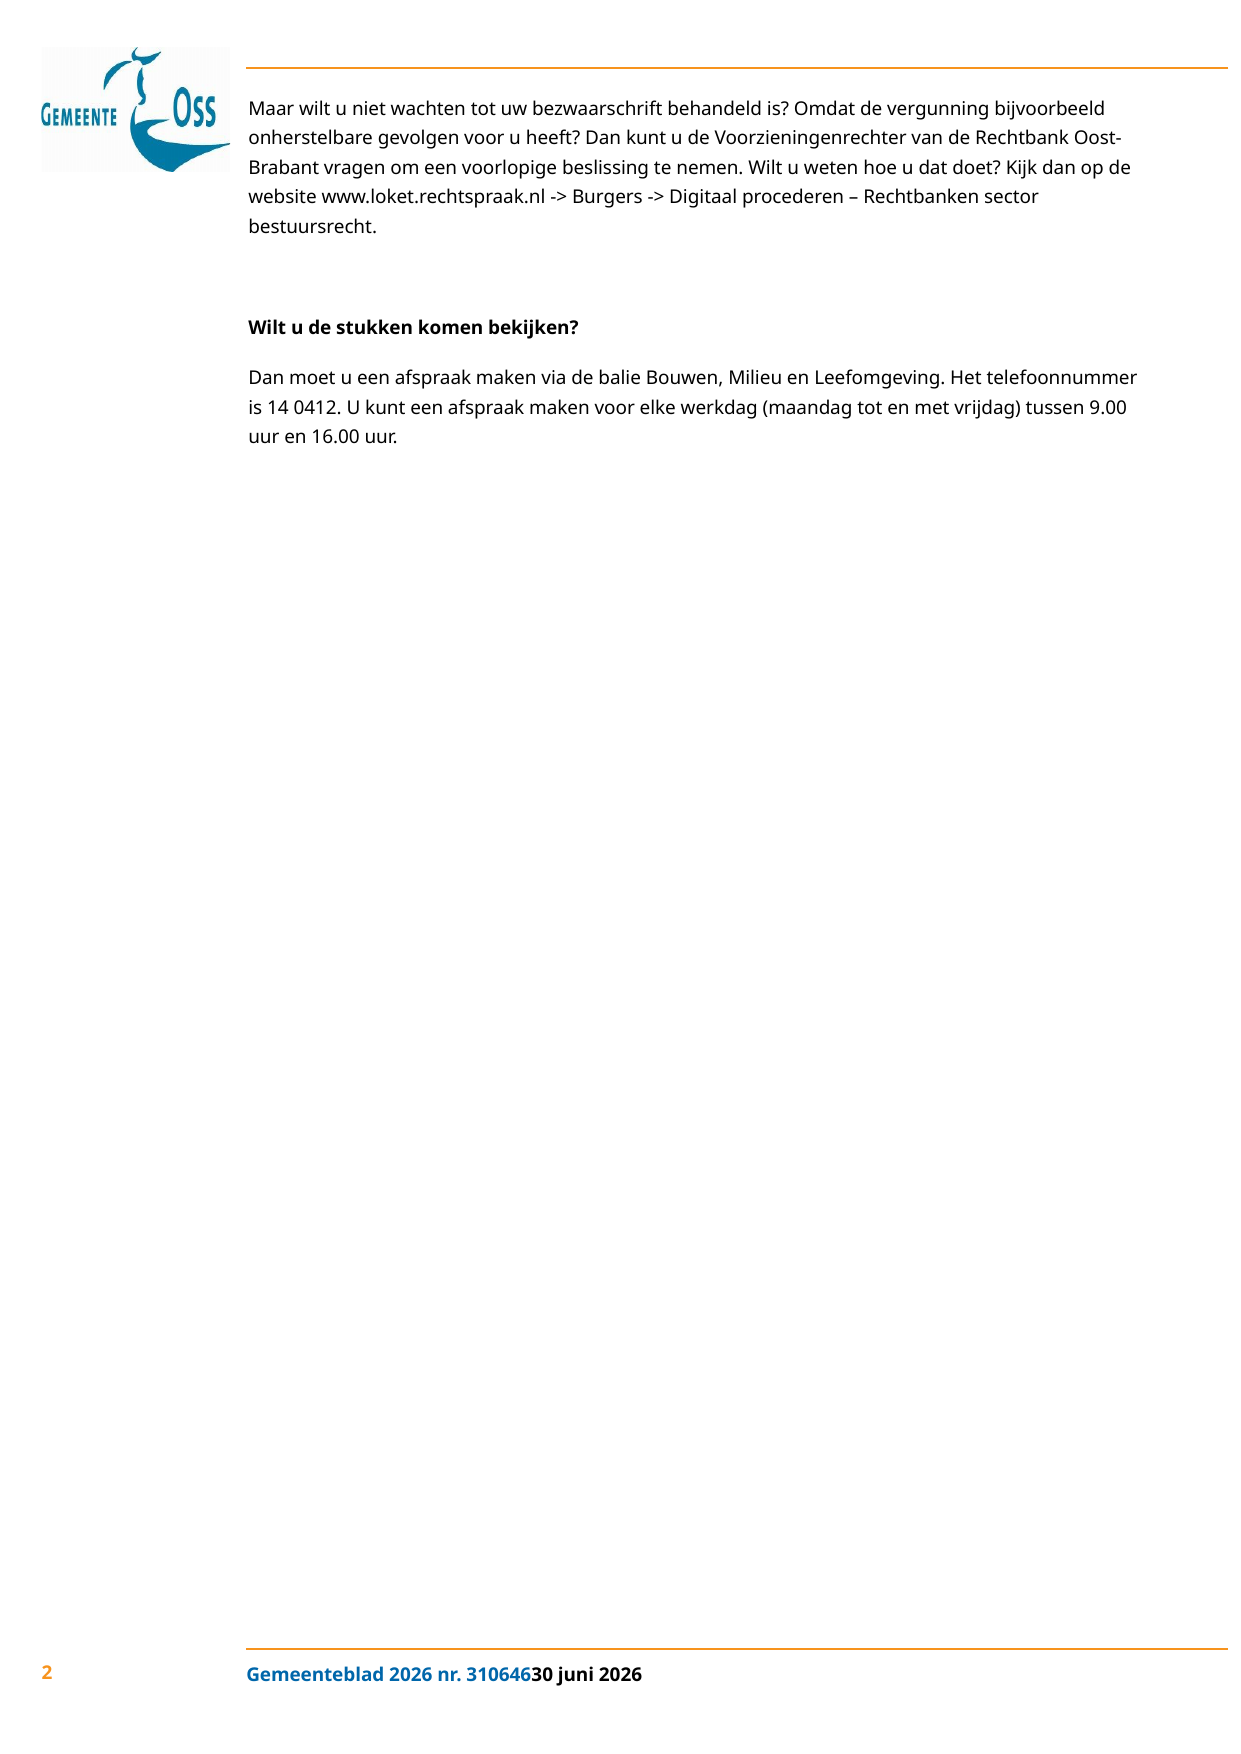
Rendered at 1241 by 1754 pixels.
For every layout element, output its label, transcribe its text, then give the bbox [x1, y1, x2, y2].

text Dan moet u een afspraak maken via de balie Bouwen, Milieu en Leefomgeving. Het telefoonnummer is 14 0412. U kunt een afspraak maken voor elke werkdag (maandag tot en met vrijdag) tussen 9.00 uur en 16.00 uur. [248, 364, 1152, 449]
text Wilt u de stukken komen bekijken? [248, 314, 1152, 340]
text Maar wilt u niet wachten tot uw bezwaarschrift behandeld is? Omdat de vergunning bijvoorbeeld onherstelbare gevolgen voor u heeft? Dan kunt u de Voorzieningenrechter van de Rechtbank Oost-Brabant vragen om een voorlopige beslissing te nemen. Wilt u weten hoe u dat doet? Kijk dan op de website www.loket.rechtspraak.nl -> Burgers -> Digitaal procederen – Rechtbanken sector bestuursrecht. [248, 95, 1152, 239]
picture [41, 47, 231, 172]
